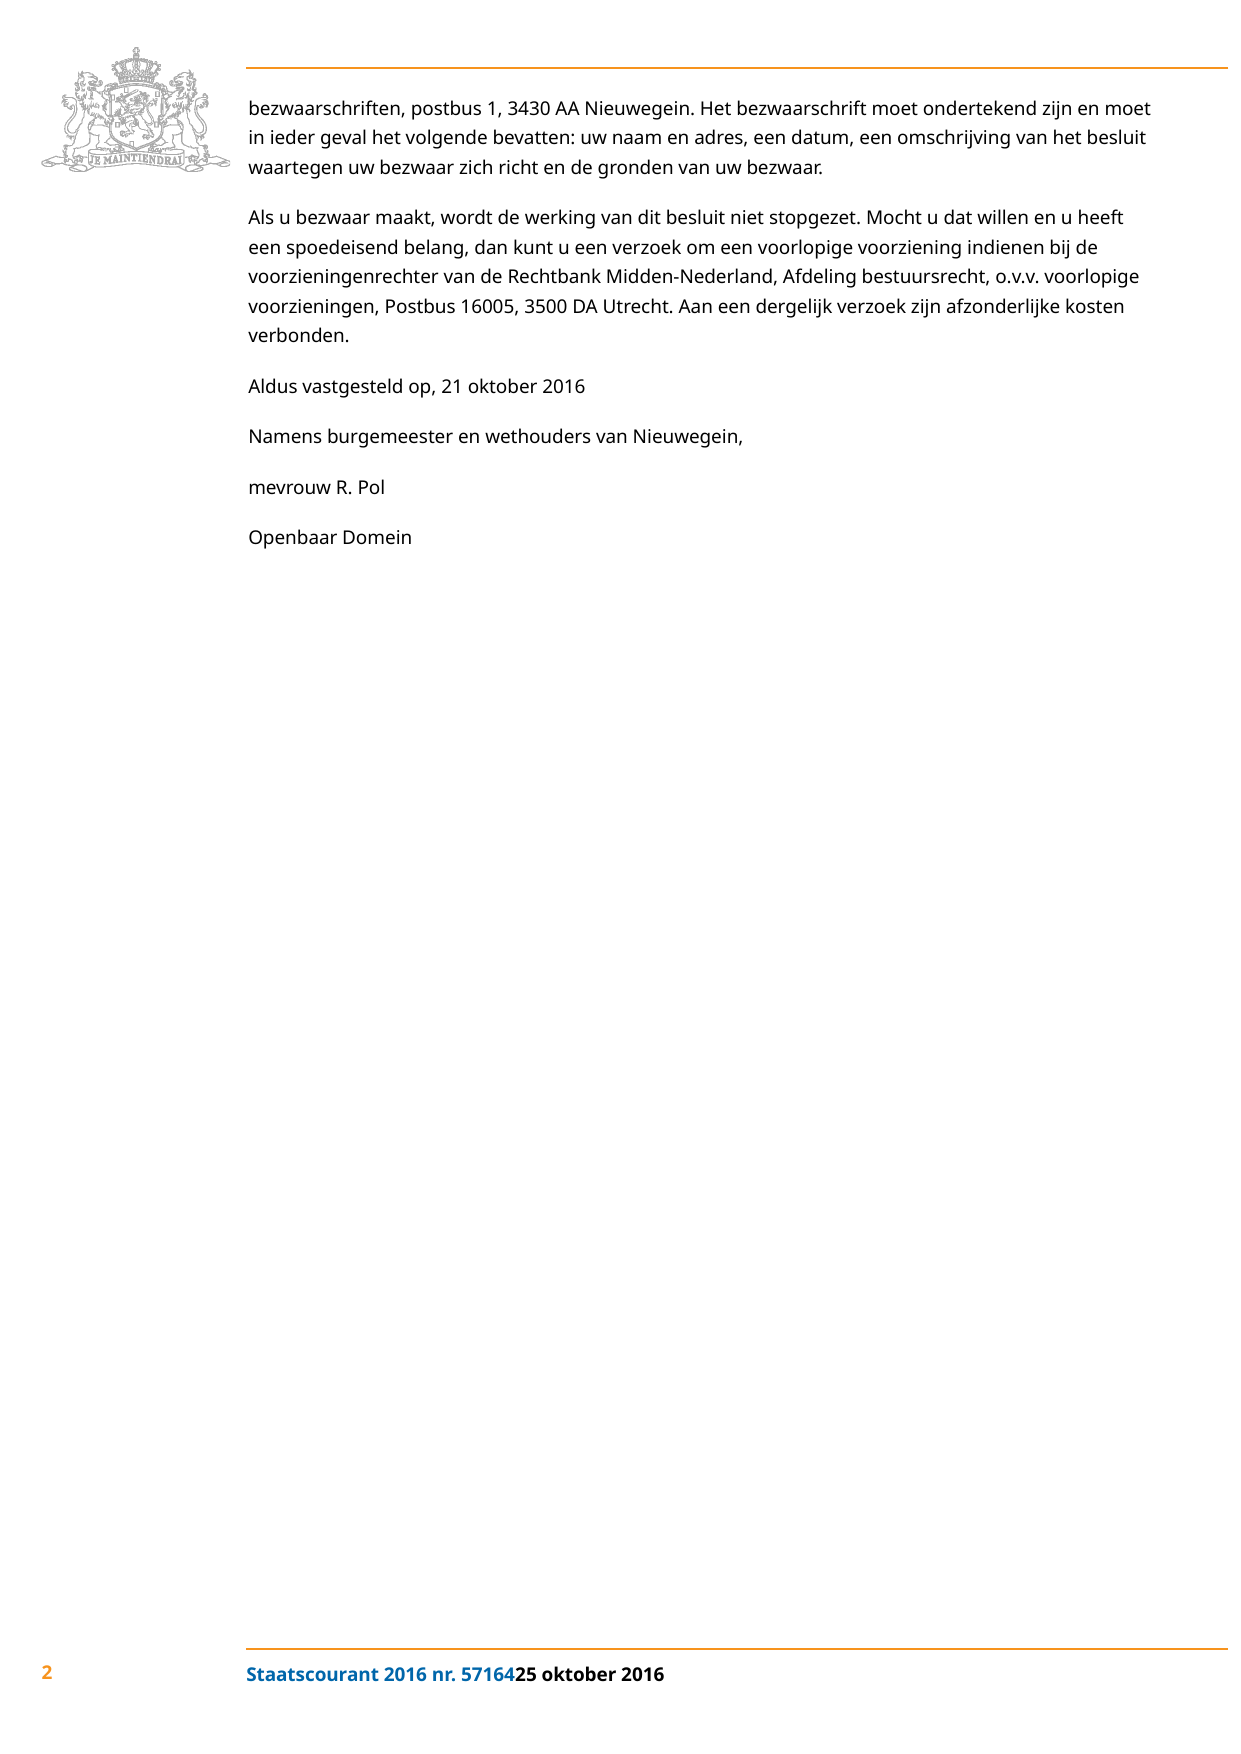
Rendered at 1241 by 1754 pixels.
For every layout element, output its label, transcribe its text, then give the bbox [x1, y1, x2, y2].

text Als u bezwaar maakt, wordt de werking van dit besluit niet stopgezet. Mocht u dat willen en u heeft een spoedeisend belang, dan kunt u een verzoek om een voorlopige voorziening indienen bij de voorzieningenrechter van de Rechtbank Midden-Nederland, Afdeling bestuursrecht, o.v.v. voorlopige voorzieningen, Postbus 16005, 3500 DA Utrecht. Aan een dergelijk verzoek zijn afzonderlijke kosten verbonden. [248, 204, 1152, 348]
text bezwaarschriften, postbus 1, 3430 AA Nieuwegein. Het bezwaarschrift moet ondertekend zijn en moet in ieder geval het volgende bevatten: uw naam en adres, een datum, een omschrijving van het besluit waartegen uw bezwaar zich richt en de gronden van uw bezwaar. [248, 95, 1152, 180]
text mevrouw R. Pol [248, 474, 1152, 500]
text Namens burgemeester en wethouders van Nieuwegein, [248, 423, 1152, 449]
text Openbaar Domein [248, 524, 1152, 550]
picture [41, 47, 231, 172]
text Aldus vastgesteld op, 21 oktober 2016 [248, 373, 1152, 399]
